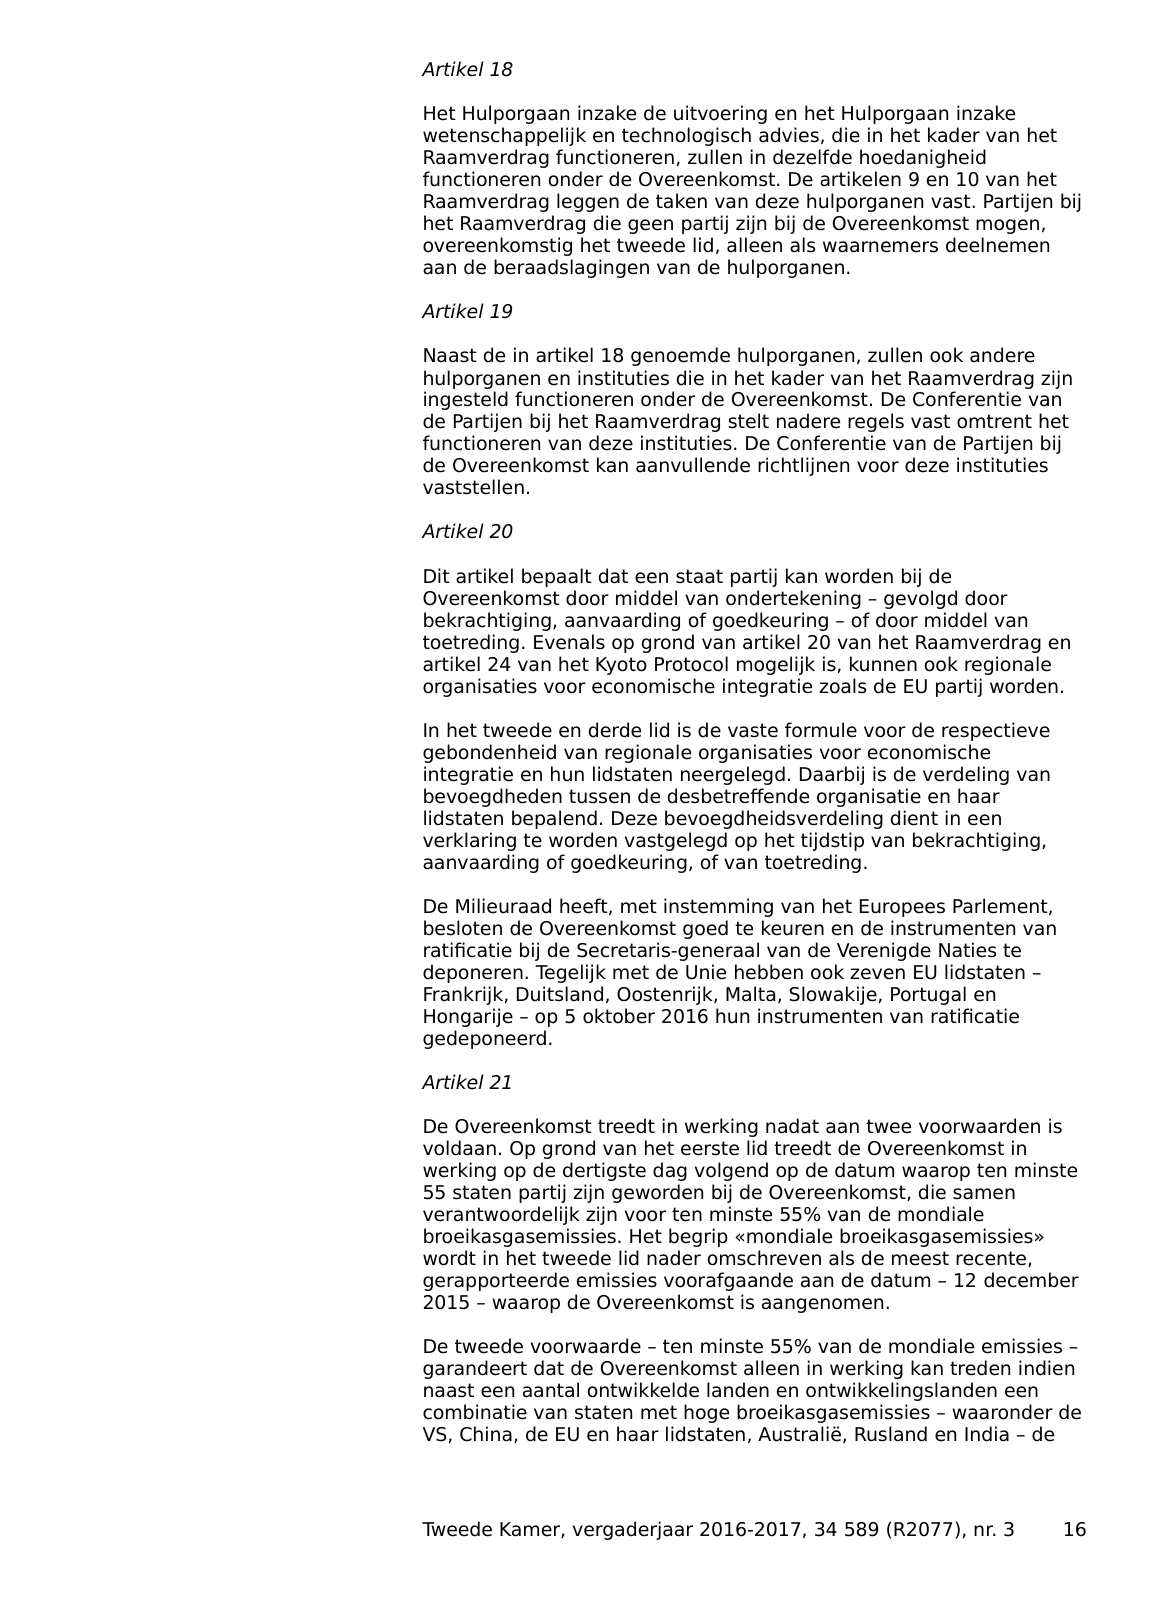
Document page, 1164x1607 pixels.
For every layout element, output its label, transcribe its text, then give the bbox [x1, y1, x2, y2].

subtitle Artikel 21 [422, 1072, 1087, 1094]
text De Overeenkomst treedt in werking nadat aan twee voorwaarden is voldaan. Op grond van het eerste lid treedt de Overeenkomst in werking op de dertigste dag volgend op de datum waarop ten minste 55 staten partij zijn geworden bij de Overeenkomst, die samen verantwoordelijk zijn voor ten minste 55% van de mondiale broeikasgasemissies. Het begrip «mondiale broeikasgasemissies» wordt in het tweede lid nader omschreven als de meest recente, gerapporteerde emissies voorafgaande aan de datum – 12 december 2015 – waarop de Overeenkomst is aangenomen. [422, 1116, 1087, 1314]
text Dit artikel bepaalt dat een staat partij kan worden bij de Overeenkomst door middel van ondertekening – gevolgd door bekrachtiging, aanvaarding of goedkeuring – of door middel van toetreding. Evenals op grond van artikel 20 van het Raamverdrag en artikel 24 van het Kyoto Protocol mogelijk is, kunnen ook regionale organisaties voor economische integratie zoals de EU partij worden. [422, 566, 1087, 697]
text De Milieuraad heeft, met instemming van het Europees Parlement, besloten de Overeenkomst goed te keuren en de instrumenten van ratificatie bij de Secretaris-generaal van de Verenigde Naties te deponeren. Tegelijk met de Unie hebben ook zeven EU lidstaten – Frankrijk, Duitsland, Oostenrijk, Malta, Slowakije, Portugal en Hongarije – op 5 oktober 2016 hun instrumenten van ratificatie gedeponeerd. [422, 896, 1087, 1049]
text Naast de in artikel 18 genoemde hulporganen, zullen ook andere hulporganen en instituties die in het kader van het Raamverdrag zijn ingesteld functioneren onder de Overeenkomst. De Conferentie van de Partijen bij het Raamverdrag stelt nadere regels vast omtrent het functioneren van deze instituties. De Conferentie van de Partijen bij de Overeenkomst kan aanvullende richtlijnen voor deze instituties vaststellen. [422, 345, 1087, 499]
subtitle Artikel 20 [422, 521, 1087, 543]
text Het Hulporgaan inzake de uitvoering en het Hulporgaan inzake wetenschappelijk en technologisch advies, die in het kader van het Raamverdrag functioneren, zullen in dezelfde hoedanigheid functioneren onder de Overeenkomst. De artikelen 9 en 10 van het Raamverdrag leggen de taken van deze hulporganen vast. Partijen bij het Raamverdrag die geen partij zijn bij de Overeenkomst mogen, overeenkomstig het tweede lid, alleen als waarnemers deelnemen aan de beraadslagingen van de hulporganen. [422, 103, 1087, 279]
text In het tweede en derde lid is de vaste formule voor de respectieve gebondenheid van regionale organisaties voor economische integratie en hun lidstaten neergelegd. Daarbij is de verdeling van bevoegdheden tussen de desbetreffende organisatie en haar lidstaten bepalend. Deze bevoegdheidsverdeling dient in een verklaring te worden vastgelegd op het tijdstip van bekrachtiging, aanvaarding of goedkeuring, of van toetreding. [422, 720, 1087, 873]
text De tweede voorwaarde – ten minste 55% van de mondiale emissies – garandeert dat de Overeenkomst alleen in werking kan treden indien naast een aantal ontwikkelde landen en ontwikkelingslanden een combinatie van staten met hoge broeikasgasemissies – waaronder de VS, China, de EU en haar lidstaten, Australië, Rusland en India – de [422, 1336, 1087, 1446]
subtitle Artikel 18 [422, 59, 1087, 81]
subtitle Artikel 19 [422, 301, 1087, 323]
